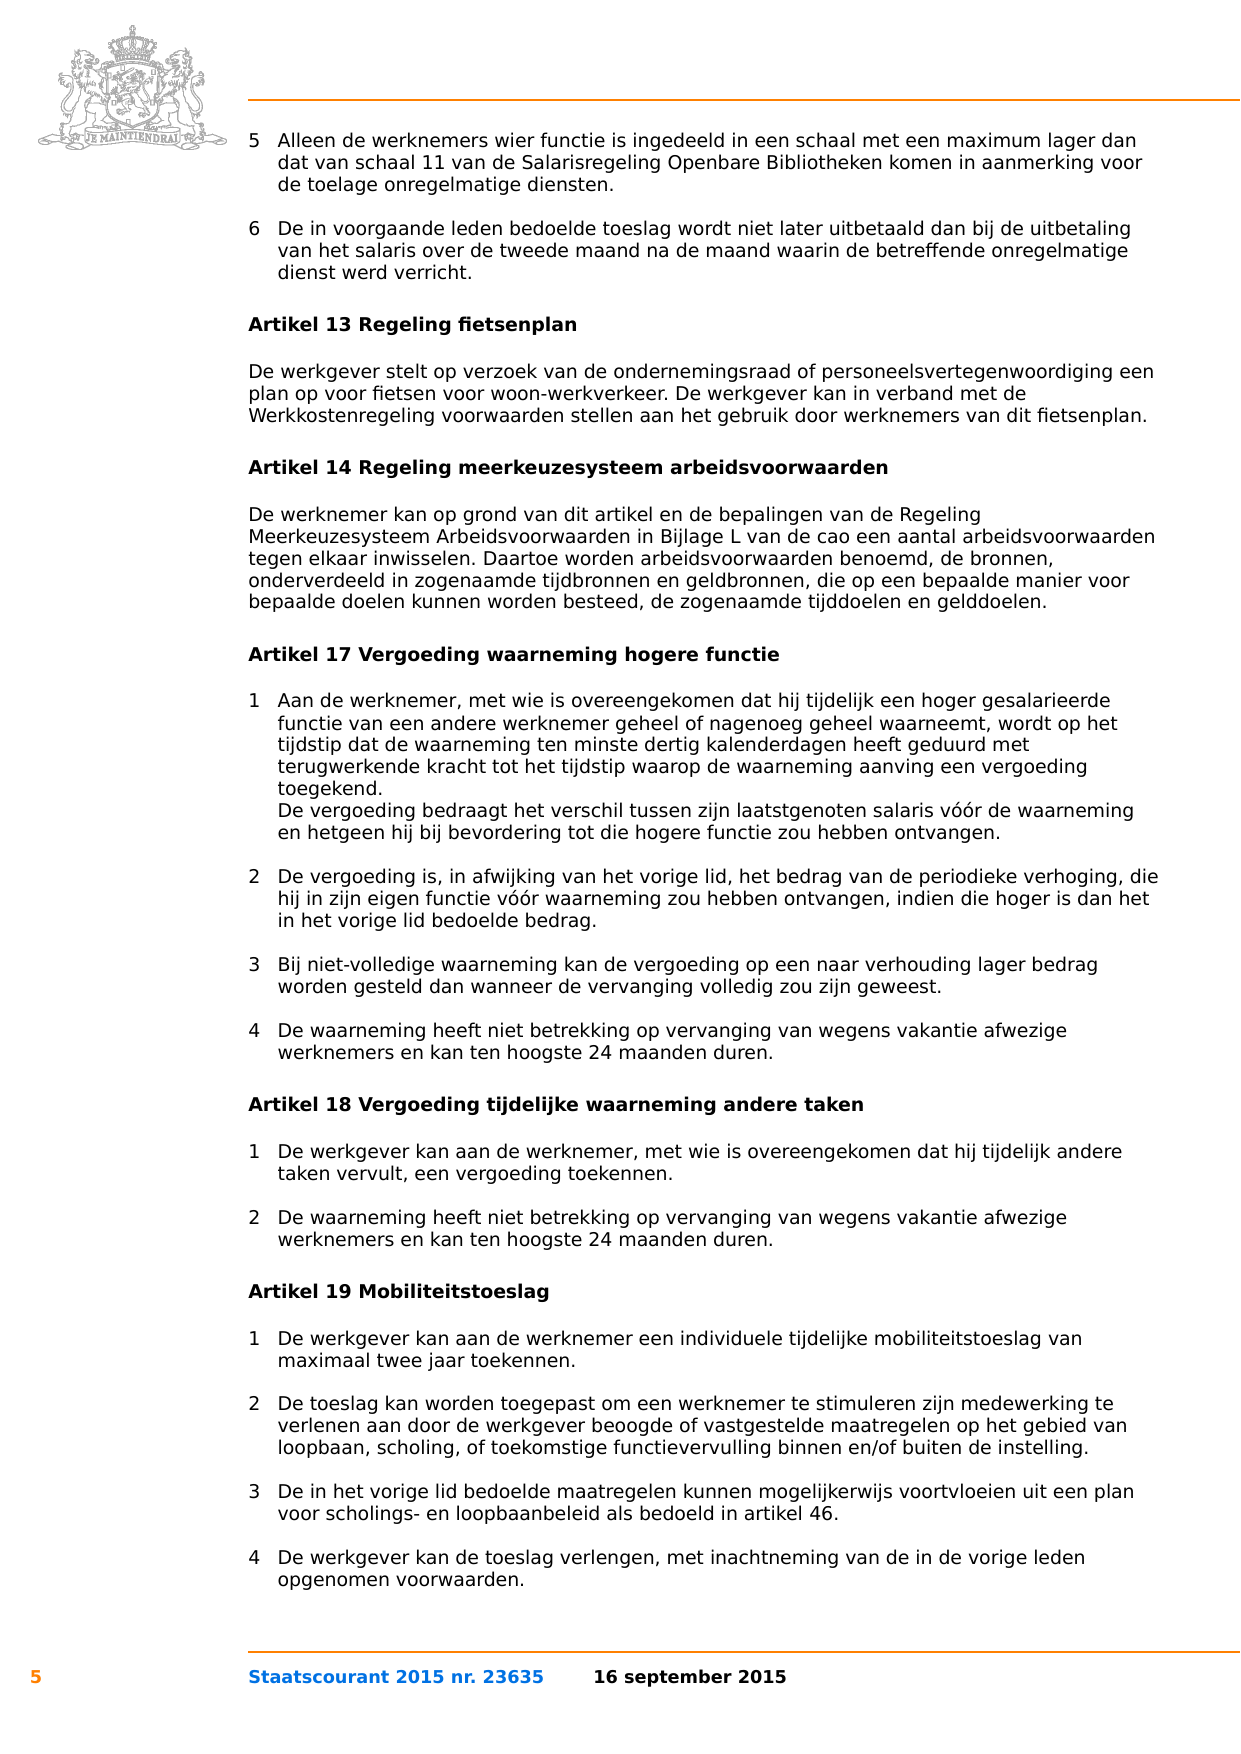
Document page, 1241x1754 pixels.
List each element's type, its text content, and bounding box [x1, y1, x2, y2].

text 2 De vergoeding is, in afwijking van het vorige lid, het bedrag van de periodieke verhoging, die hij in zijn eigen functie vóór waarneming zou hebben ontvangen, indien die hoger is dan het in het vorige lid bedoelde bedrag. [248, 866, 1163, 932]
text 4 De werkgever kan de toeslag verlengen, met inachtneming van de in de vorige leden opgenomen voorwaarden. [248, 1547, 1163, 1591]
text 4 De waarneming heeft niet betrekking op vervanging van wegens vakantie afwezige werknemers en kan ten hoogste 24 maanden duren. [248, 1020, 1163, 1064]
picture [38, 25, 227, 150]
text 1 De werkgever kan aan de werknemer een individuele tijdelijke mobiliteitstoeslag van maximaal twee jaar toekennen. [248, 1327, 1163, 1371]
text De werknemer kan op grond van dit artikel en de bepalingen van de Regeling Meerkeuzesysteem Arbeidsvoorwaarden in Bijlage L van de cao een aantal arbeidsvoorwaarden tegen elkaar inwisselen. Daartoe worden arbeidsvoorwaarden benoemd, de bronnen, onderverdeeld in zogenaamde tijdbronnen en geldbronnen, die op een bepaalde manier voor bepaalde doelen kunnen worden besteed, de zogenaamde tijddoelen en gelddoelen. [248, 503, 1163, 613]
text 5 Alleen de werknemers wier functie is ingedeeld in een schaal met een maximum lager dan dat van schaal 11 van de Salarisregeling Openbare Bibliotheken komen in aanmerking voor de toelage onregelmatige diensten. [248, 130, 1163, 196]
text 1 Aan de werknemer, met wie is overeengekomen dat hij tijdelijk een hoger gesalarieerde functie van een andere werknemer geheel of nagenoeg geheel waarneemt, wordt op het tijdstip dat de waarneming ten minste dertig kalenderdagen heeft geduurd met terugwerkende kracht tot het tijdstip waarop de waarneming aanving een vergoeding toegekend. [248, 690, 1163, 800]
text 3 De in het vorige lid bedoelde maatregelen kunnen mogelijkerwijs voortvloeien uit een plan voor scholings- en loopbaanbeleid als bedoeld in artikel 46. [248, 1481, 1163, 1525]
subtitle Artikel 18 Vergoeding tijdelijke waarneming andere taken [248, 1094, 1163, 1116]
subtitle Artikel 19 Mobiliteitstoeslag [248, 1281, 1163, 1302]
text De werkgever stelt op verzoek van de ondernemingsraad of personeelsvertegenwoordiging een plan op voor fietsen voor woon-werkverkeer. De werkgever kan in verband met de Werkkostenregeling voorwaarden stellen aan het gebruik door werknemers van dit fietsenplan. [248, 361, 1163, 427]
subtitle Artikel 14 Regeling meerkeuzesysteem arbeidsvoorwaarden [248, 457, 1163, 478]
subtitle Artikel 13 Regeling fietsenplan [248, 314, 1163, 336]
subtitle Artikel 17 Vergoeding waarneming hogere functie [248, 643, 1163, 665]
text 3 Bij niet-volledige waarneming kan de vergoeding op een naar verhouding lager bedrag worden gesteld dan wanneer de vervanging volledig zou zijn geweest. [248, 954, 1163, 998]
text 1 De werkgever kan aan de werknemer, met wie is overeengekomen dat hij tijdelijk andere taken vervult, een vergoeding toekennen. [248, 1141, 1163, 1185]
text De vergoeding bedraagt het verschil tussen zijn laatstgenoten salaris vóór de waarneming en hetgeen hij bij bevordering tot die hogere functie zou hebben ontvangen. [277, 800, 1163, 844]
text 6 De in voorgaande leden bedoelde toeslag wordt niet later uitbetaald dan bij de uitbetaling van het salaris over de tweede maand na de maand waarin de betreffende onregelmatige dienst werd verricht. [248, 218, 1163, 284]
text 2 De toeslag kan worden toegepast om een werknemer te stimuleren zijn medewerking te verlenen aan door de werkgever beoogde of vastgestelde maatregelen op het gebied van loopbaan, scholing, of toekomstige functievervulling binnen en/of buiten de instelling. [248, 1393, 1163, 1459]
text 2 De waarneming heeft niet betrekking op vervanging van wegens vakantie afwezige werknemers en kan ten hoogste 24 maanden duren. [248, 1207, 1163, 1251]
